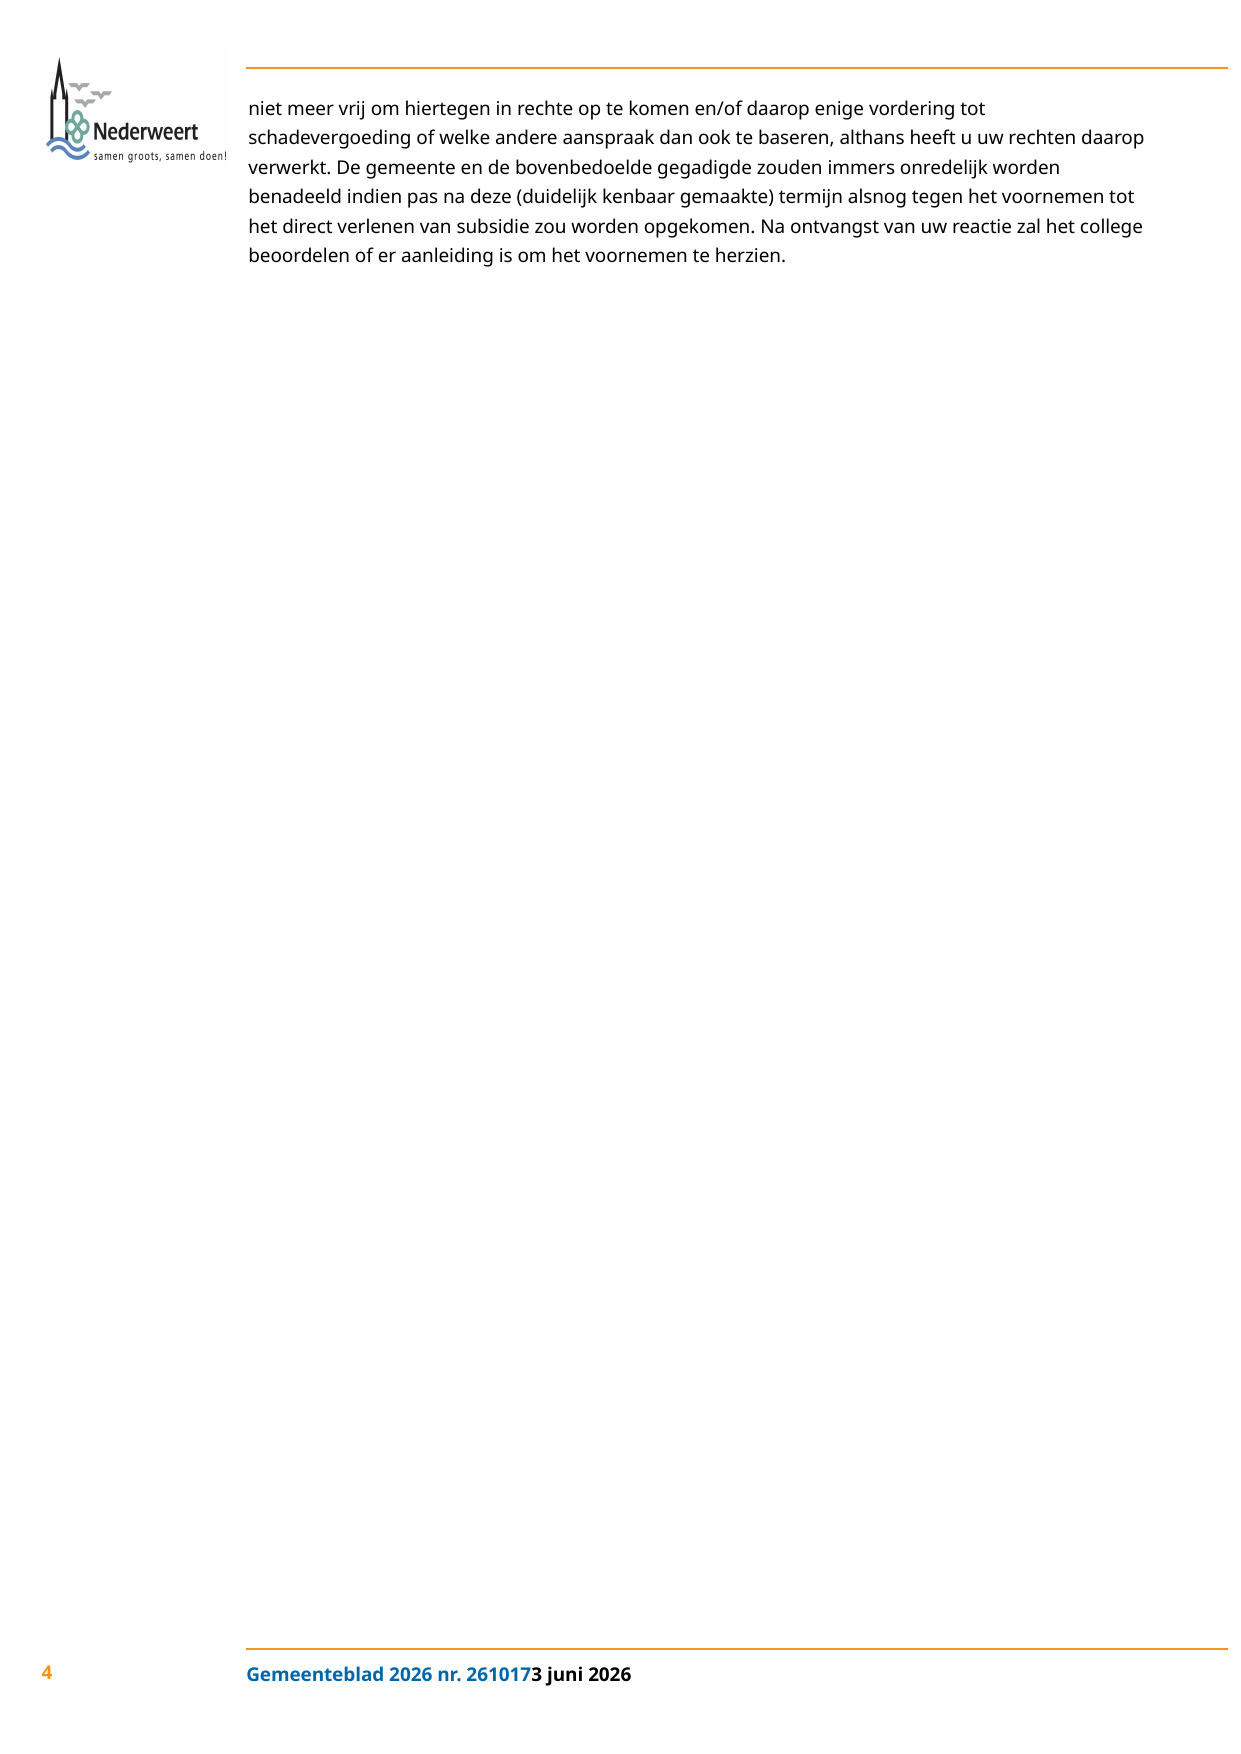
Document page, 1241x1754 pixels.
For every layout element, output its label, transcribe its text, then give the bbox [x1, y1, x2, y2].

text niet meer vrij om hiertegen in rechte op te komen en/of daarop enige vordering tot schadevergoeding of welke andere aanspraak dan ook te baseren, althans heeft u uw rechten daarop verwerkt. De gemeente en de bovenbedoelde gegadigde zouden immers onredelijk worden benadeeld indien pas na deze (duidelijk kenbaar gemaakte) termijn alsnog tegen het voornemen tot het direct verlenen van subsidie zou worden opgekomen. Na ontvangst van uw reactie zal het college beoordelen of er aanleiding is om het voornemen te herzien. [248, 95, 1152, 268]
picture [41, 47, 231, 172]
